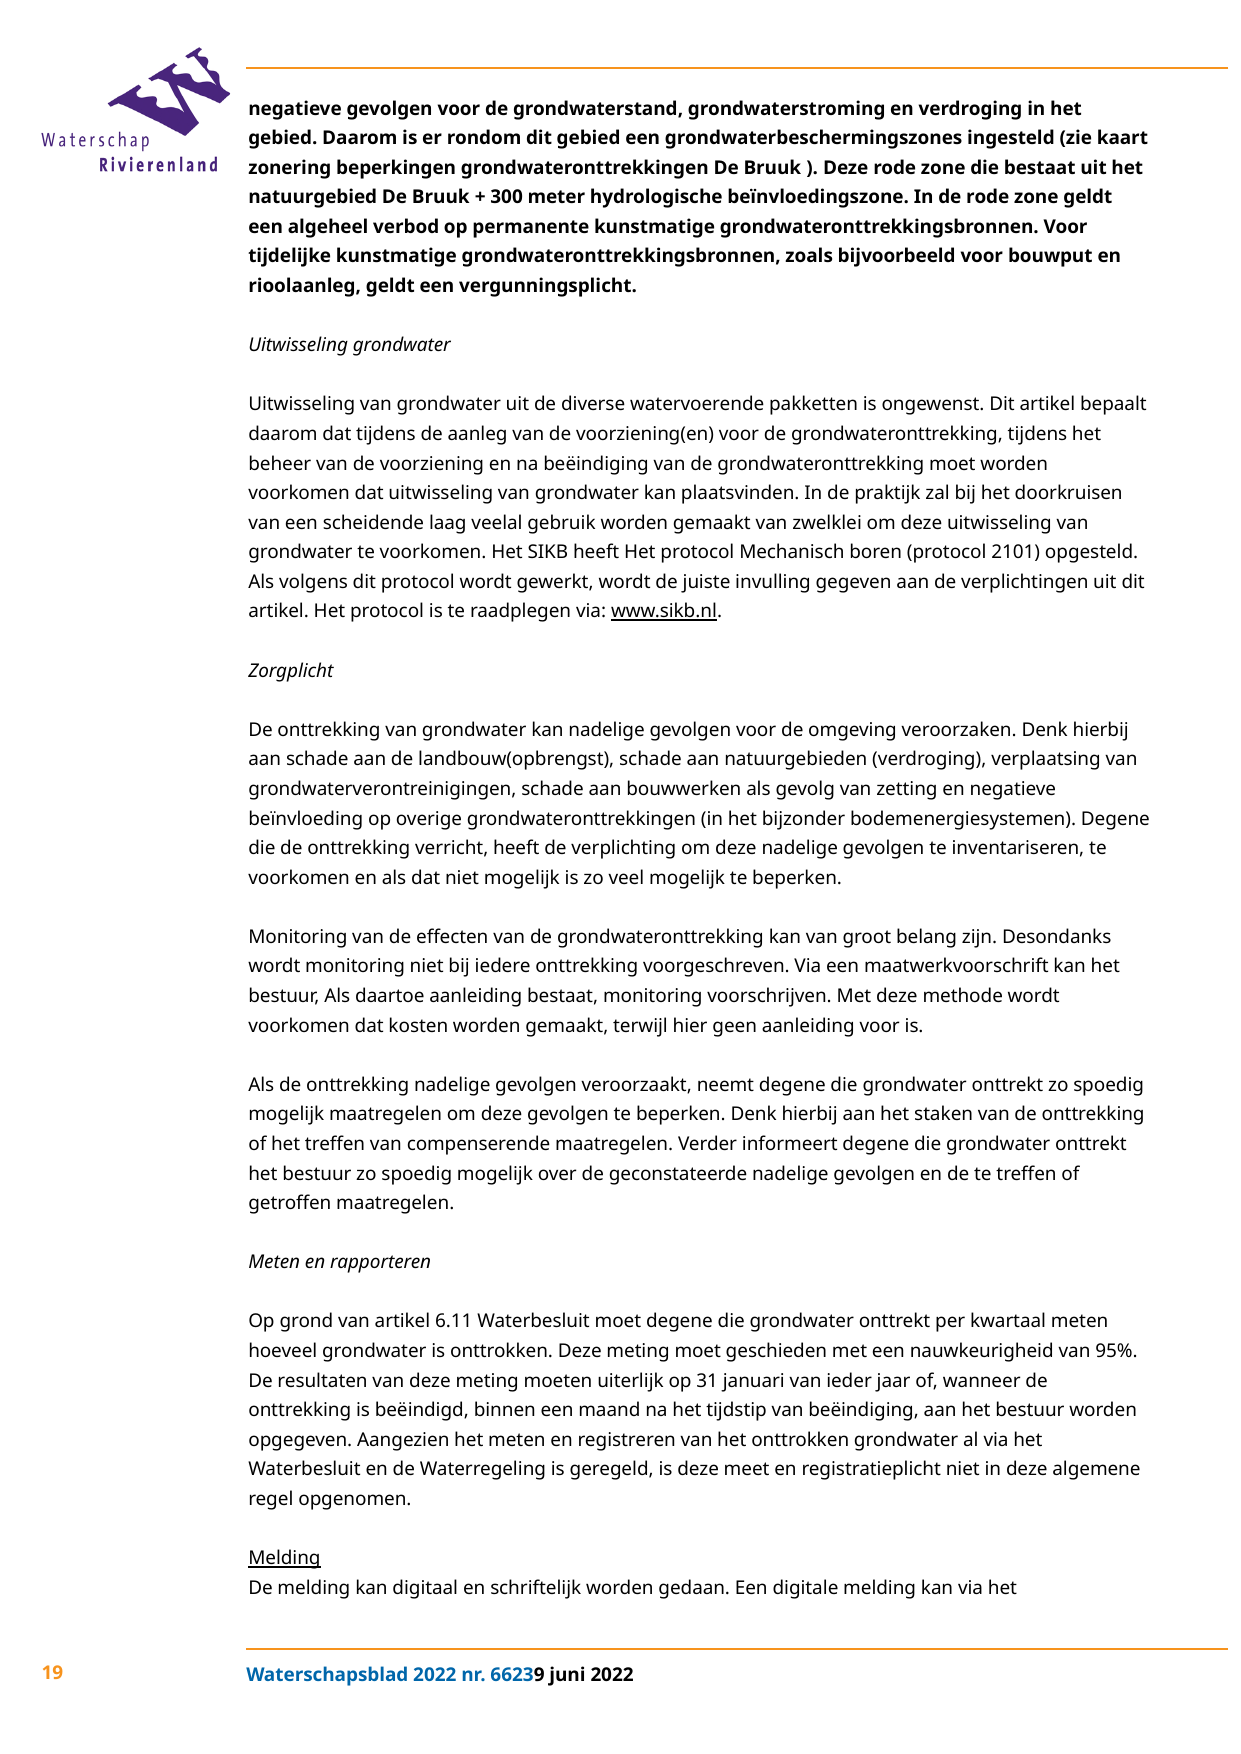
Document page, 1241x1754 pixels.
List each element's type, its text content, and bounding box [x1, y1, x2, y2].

picture [41, 47, 231, 172]
text Zorgplicht [248, 657, 1152, 683]
text Uitwisseling grondwater [248, 331, 1152, 357]
text negatieve gevolgen voor de grondwaterstand, grondwaterstroming en verdroging in het gebied. Daarom is er rondom dit gebied een grondwaterbeschermingszones ingesteld (zie kaart zonering beperkingen grondwateronttrekkingen De Bruuk ). Deze rode zone die bestaat uit het natuurgebied De Bruuk + 300 meter hydrologische beïnvloedingszone. In de rode zone geldt een algeheel verbod op permanente kunstmatige grondwateronttrekkingsbronnen. Voor tijdelijke kunstmatige grondwateronttrekkingsbronnen, zoals bijvoorbeeld voor bouwput en rioolaanleg, geldt een vergunningsplicht. [248, 95, 1152, 298]
text Meten en rapporteren [248, 1248, 1152, 1274]
text Als de onttrekking nadelige gevolgen veroorzaakt, neemt degene die grondwater onttrekt zo spoedig mogelijk maatregelen om deze gevolgen te beperken. Denk hierbij aan het staken van de onttrekking of het treffen van compenserende maatregelen. Verder informeert degene die grondwater onttrekt het bestuur zo spoedig mogelijk over de geconstateerde nadelige gevolgen en de te treffen of getroffen maatregelen. [248, 1071, 1152, 1215]
text Uitwisseling van grondwater uit de diverse watervoerende pakketten is ongewenst. Dit artikel bepaalt daarom dat tijdens de aanleg van de voorziening(en) voor de grondwateronttrekking, tijdens het beheer van de voorziening en na beëindiging van de grondwateronttrekking moet worden voorkomen dat uitwisseling van grondwater kan plaatsvinden. In de praktijk zal bij het doorkruisen van een scheidende laag veelal gebruik worden gemaakt van zwelklei om deze uitwisseling van grondwater te voorkomen. Het SIKB heeft Het protocol Mechanisch boren (protocol 2101) opgesteld. Als volgens dit protocol wordt gewerkt, wordt de juiste invulling gegeven aan de verplichtingen uit dit artikel. Het protocol is te raadplegen via: www.sikb.nl. [248, 391, 1152, 623]
text De melding kan digitaal en schriftelijk worden gedaan. Een digitale melding kan via het [248, 1574, 1152, 1600]
text Melding [248, 1544, 1152, 1570]
text De onttrekking van grondwater kan nadelige gevolgen voor de omgeving veroorzaken. Denk hierbij aan schade aan de landbouw(opbrengst), schade aan natuurgebieden (verdroging), verplaatsing van grondwaterverontreinigingen, schade aan bouwwerken als gevolg van zetting en negatieve beïnvloeding op overige grondwateronttrekkingen (in het bijzonder bodemenergiesystemen). Degene die de onttrekking verricht, heeft de verplichting om deze nadelige gevolgen te inventariseren, te voorkomen en als dat niet mogelijk is zo veel mogelijk te beperken. [248, 716, 1152, 890]
text Op grond van artikel 6.11 Waterbesluit moet degene die grondwater onttrekt per kwartaal meten hoeveel grondwater is onttrokken. Deze meting moet geschieden met een nauwkeurigheid van 95%. De resultaten van deze meting moeten uiterlijk op 31 januari van ieder jaar of, wanneer de onttrekking is beëindigd, binnen een maand na het tijdstip van beëindiging, aan het bestuur worden opgegeven. Aangezien het meten en registreren van het onttrokken grondwater al via het Waterbesluit en de Waterregeling is geregeld, is deze meet en registratieplicht niet in deze algemene regel opgenomen. [248, 1308, 1152, 1511]
text Monitoring van de effecten van de grondwateronttrekking kan van groot belang zijn. Desondanks wordt monitoring niet bij iedere onttrekking voorgeschreven. Via een maatwerkvoorschrift kan het bestuur, Als daartoe aanleiding bestaat, monitoring voorschrijven. Met deze methode wordt voorkomen dat kosten worden gemaakt, terwijl hier geen aanleiding voor is. [248, 923, 1152, 1038]
